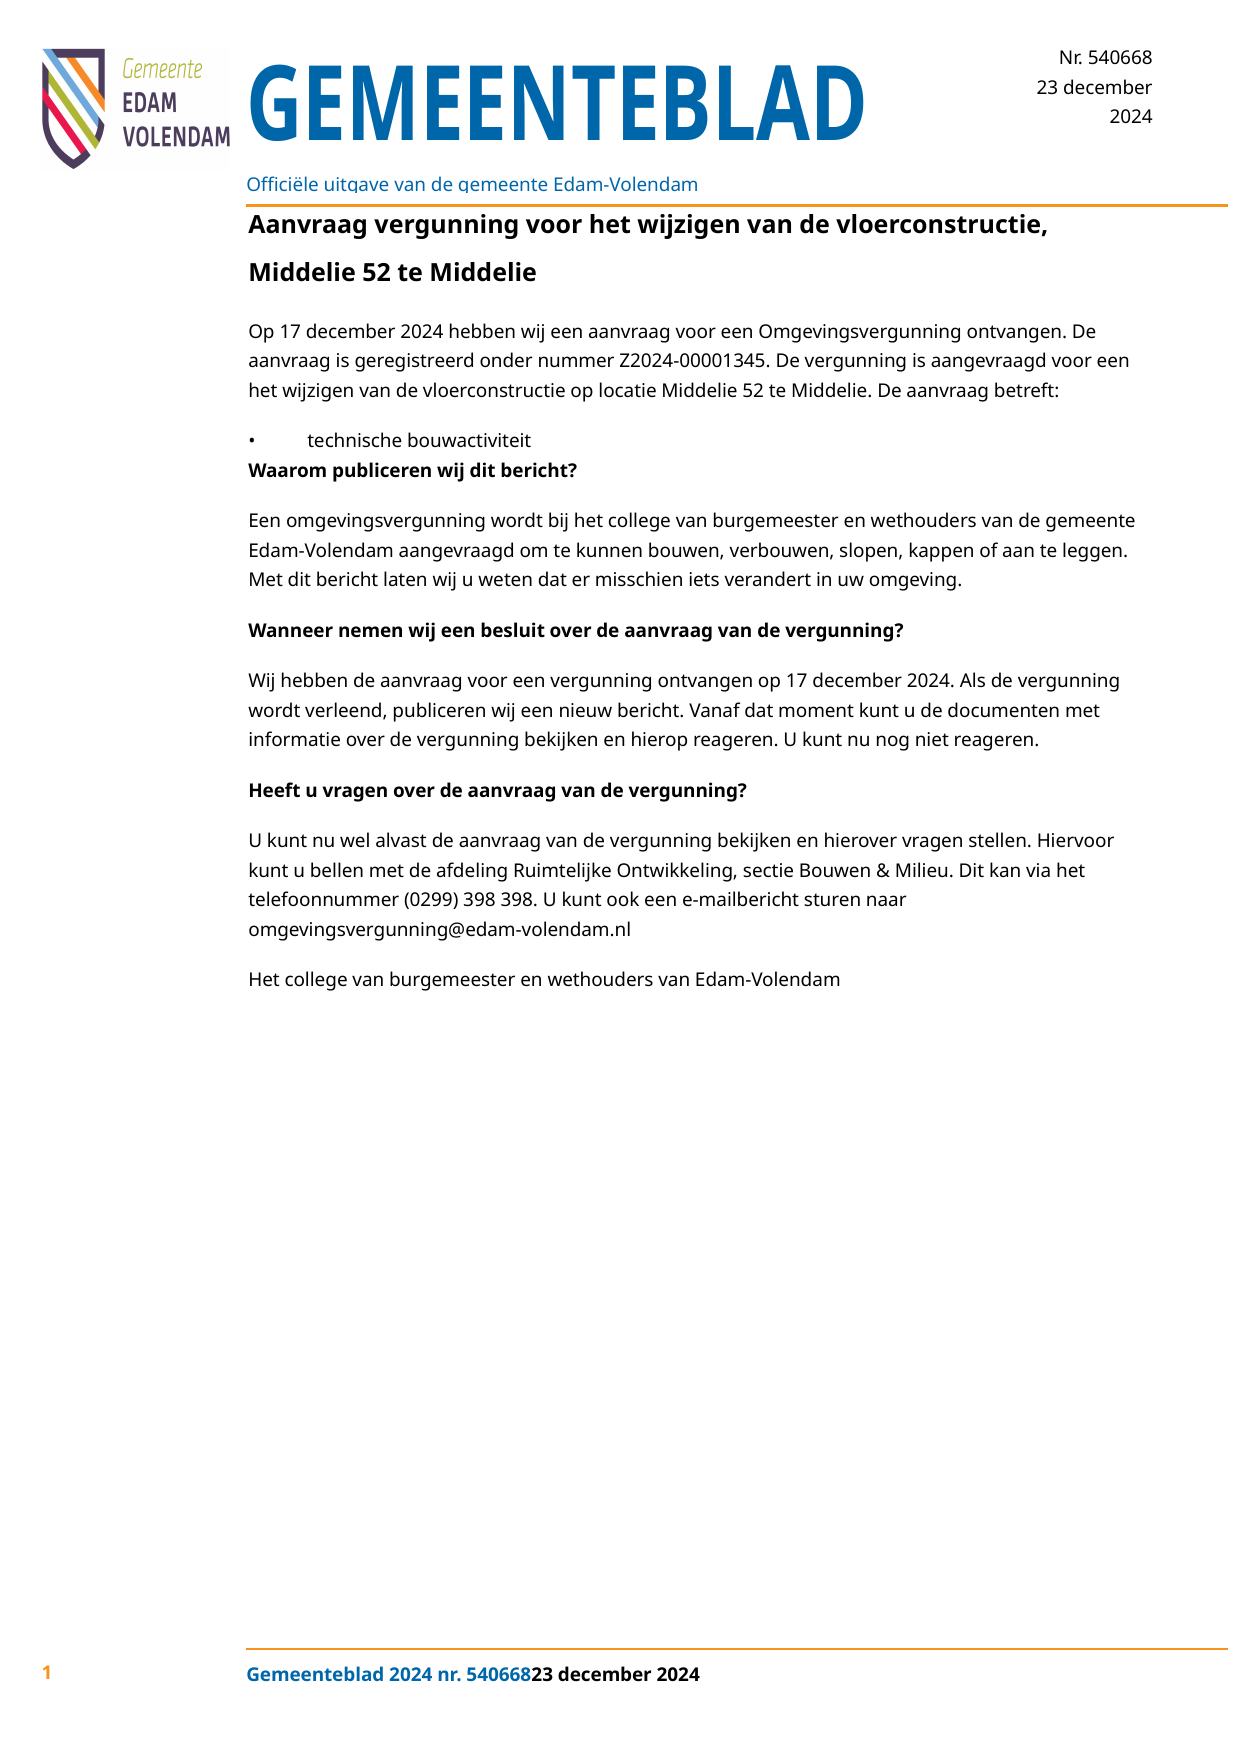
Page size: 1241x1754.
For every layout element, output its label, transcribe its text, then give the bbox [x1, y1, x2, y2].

text Op 17 december 2024 hebben wij een aanvraag voor een Omgevingsvergunning ontvangen. De aanvraag is geregistreerd onder nummer Z2024-00001345. De vergunning is aangevraagd voor een het wijzigen van de vloerconstructie op locatie Middelie 52 te Middelie. De aanvraag betreft: [248, 318, 1152, 403]
text Heeft u vragen over de aanvraag van de vergunning? [248, 777, 1152, 803]
text Wij hebben de aanvraag voor een vergunning ontvangen op 17 december 2024. Als de vergunning wordt verleend, publiceren wij een nieuw bericht. Vanaf dat moment kunt u de documenten met informatie over de vergunning bekijken en hierop reageren. U kunt nu nog niet reageren. [248, 667, 1152, 752]
text Waarom publiceren wij dit bericht? [248, 457, 1152, 483]
text U kunt nu wel alvast de aanvraag van de vergunning bekijken en hierover vragen stellen. Hiervoor kunt u bellen met de afdeling Ruimtelijke Ontwikkeling, sectie Bouwen & Milieu. Dit kan via het telefoonnummer (0299) 398 398. U kunt ook een e-mailbericht sturen naar omgevingsvergunning@edam-volendam.nl [248, 827, 1152, 942]
text Het college van burgemeester en wethouders van Edam-Volendam [248, 967, 1152, 992]
list technische bouwactiviteit [248, 427, 1152, 453]
picture [41, 47, 231, 172]
text Wanneer nemen wij een besluit over de aanvraag van de vergunning? [248, 617, 1152, 643]
text Een omgevingsvergunning wordt bij het college van burgemeester en wethouders van de gemeente Edam-Volendam aangevraagd om te kunnen bouwen, verbouwen, slopen, kappen of aan te leggen. Met dit bericht laten wij u weten dat er misschien iets verandert in uw omgeving. [248, 507, 1152, 592]
text Aanvraag vergunning voor het wijzigen van de vloerconstructie, Middelie 52 te Middelie [248, 207, 1152, 288]
